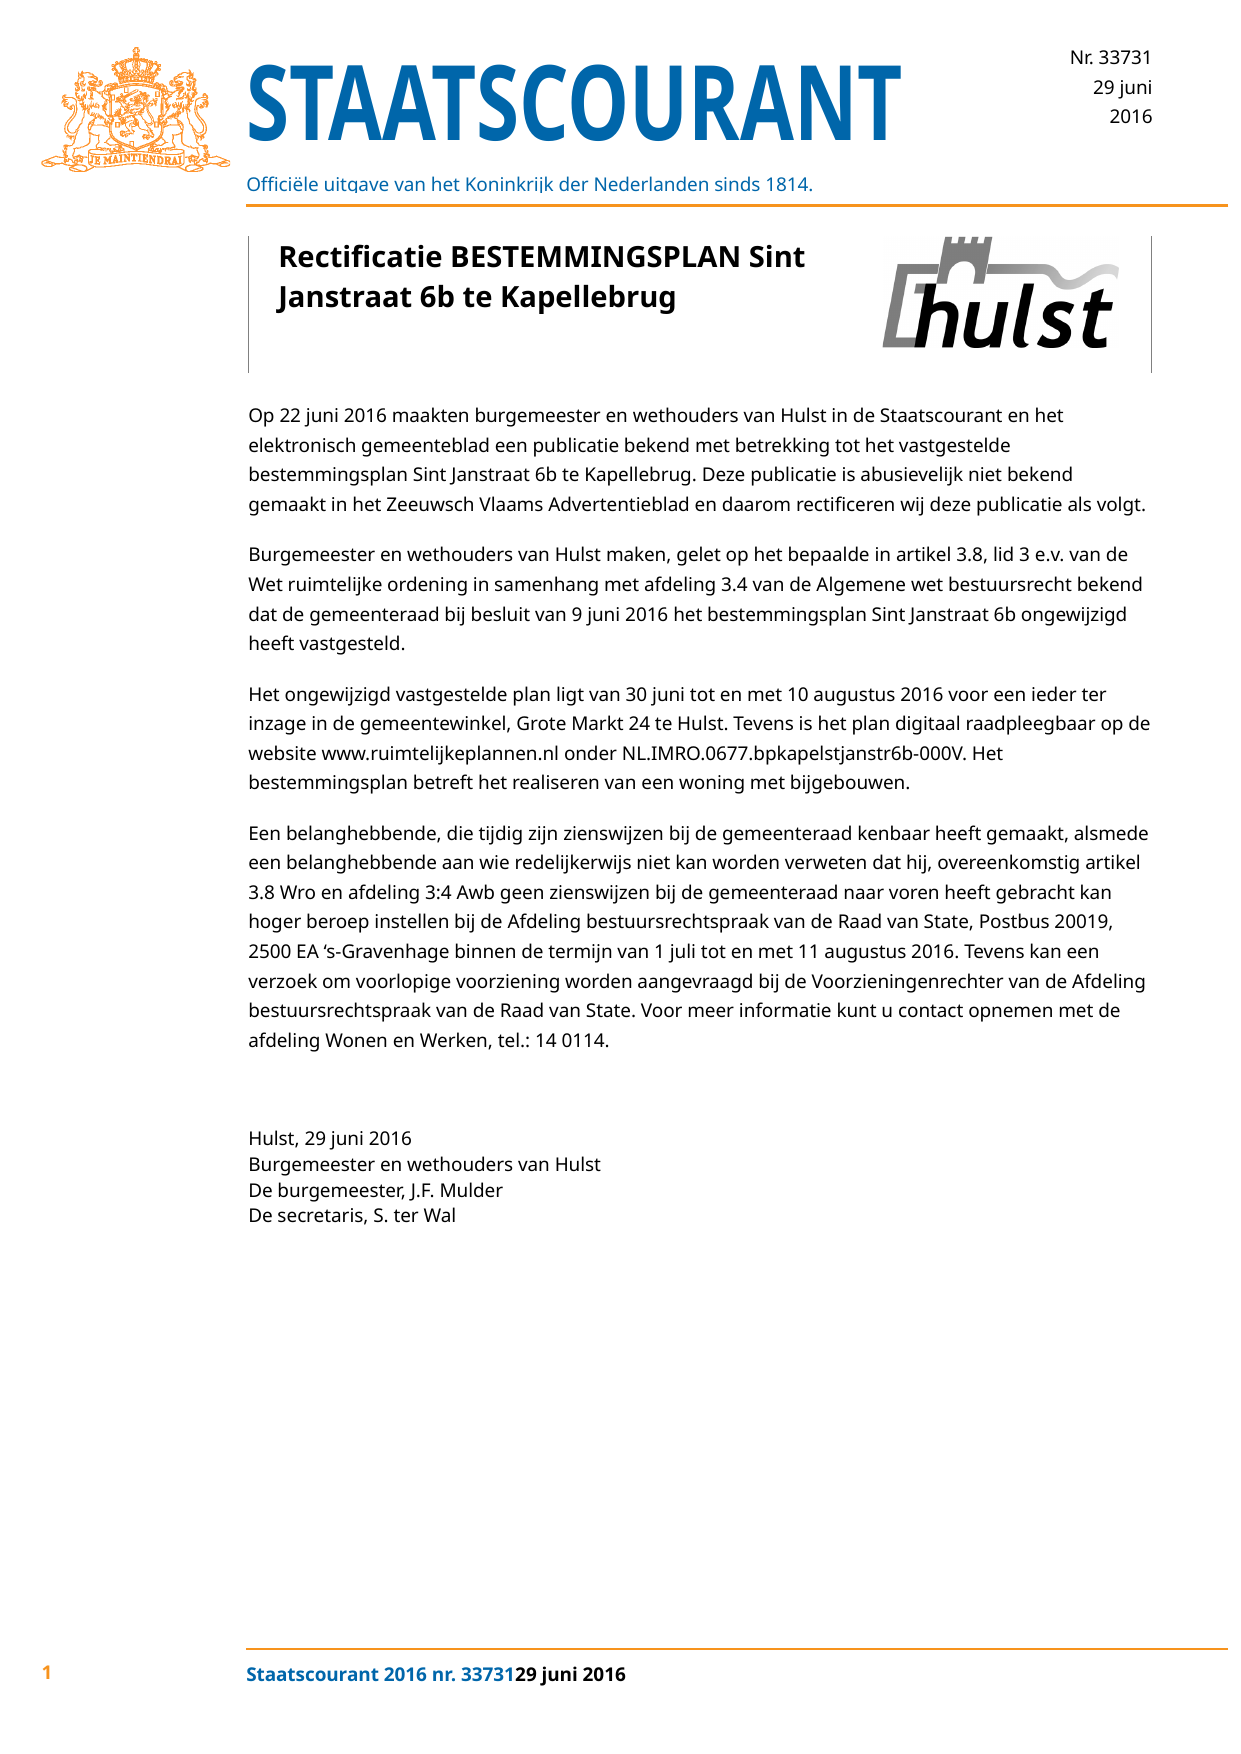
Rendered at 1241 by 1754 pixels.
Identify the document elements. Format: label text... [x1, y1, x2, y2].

table_header [850, 236, 1151, 373]
text De secretaris, S. ter Wal [248, 1202, 1152, 1228]
text De burgemeester, J.F. Mulder [248, 1177, 1152, 1202]
picture [882, 236, 1119, 348]
text Burgemeester en wethouders van Hulst maken, gelet op het bepaalde in artikel 3.8, lid 3 e.v. van de Wet ruimtelijke ordening in samenhang met afdeling 3.4 van de Algemene wet bestuursrecht bekend dat de gemeenteraad bij besluit van 9 juni 2016 het bestemmingsplan Sint Janstraat 6b ongewijzigd heeft vastgesteld. [248, 542, 1152, 656]
text Op 22 juni 2016 maakten burgemeester en wethouders van Hulst in de Staatscourant en het elektronisch gemeenteblad een publicatie bekend met betrekking tot het vastgestelde bestemmingsplan Sint Janstraat 6b te Kapellebrug. Deze publicatie is abusievelijk niet bekend gemaakt in het Zeeuwsch Vlaams Advertentieblad en daarom rectificeren wij deze publicatie als volgt. [248, 402, 1152, 517]
picture [41, 47, 231, 172]
table_header Rectificatie BESTEMMINGSPLAN Sint Janstraat 6b te Kapellebrug [249, 236, 850, 373]
text Een belanghebbende, die tijdig zijn zienswijzen bij de gemeenteraad kenbaar heeft gemaakt, alsmede een belanghebbende aan wie redelijkerwijs niet kan worden verweten dat hij, overeenkomstig artikel 3.8 Wro en afdeling 3:4 Awb geen zienswijzen bij de gemeenteraad naar voren heeft gebracht kan hoger beroep instellen bij de Afdeling bestuursrechtspraak van de Raad van State, Postbus 20019, 2500 EA ‘s-Gravenhage binnen de termijn van 1 juli tot en met 11 augustus 2016. Tevens kan een verzoek om voorlopige voorziening worden aangevraagd bij de Voorzieningenrechter van de Afdeling bestuursrechtspraak van de Raad van State. Voor meer informatie kunt u contact opnemen met de afdeling Wonen en Werken, tel.: 14 0114. [248, 820, 1152, 1053]
text Hulst, 29 juni 2016 [248, 1125, 1152, 1151]
text Burgemeester en wethouders van Hulst [248, 1151, 1152, 1177]
text Het ongewijzigd vastgestelde plan ligt van 30 juni tot en met 10 augustus 2016 voor een ieder ter inzage in de gemeentewinkel, Grote Markt 24 te Hulst. Tevens is het plan digitaal raadpleegbaar op de website www.ruimtelijkeplannen.nl onder NL.IMRO.0677.bpkapelstjanstr6b-000V. Het bestemmingsplan betreft het realiseren van een woning met bijgebouwen. [248, 681, 1152, 795]
